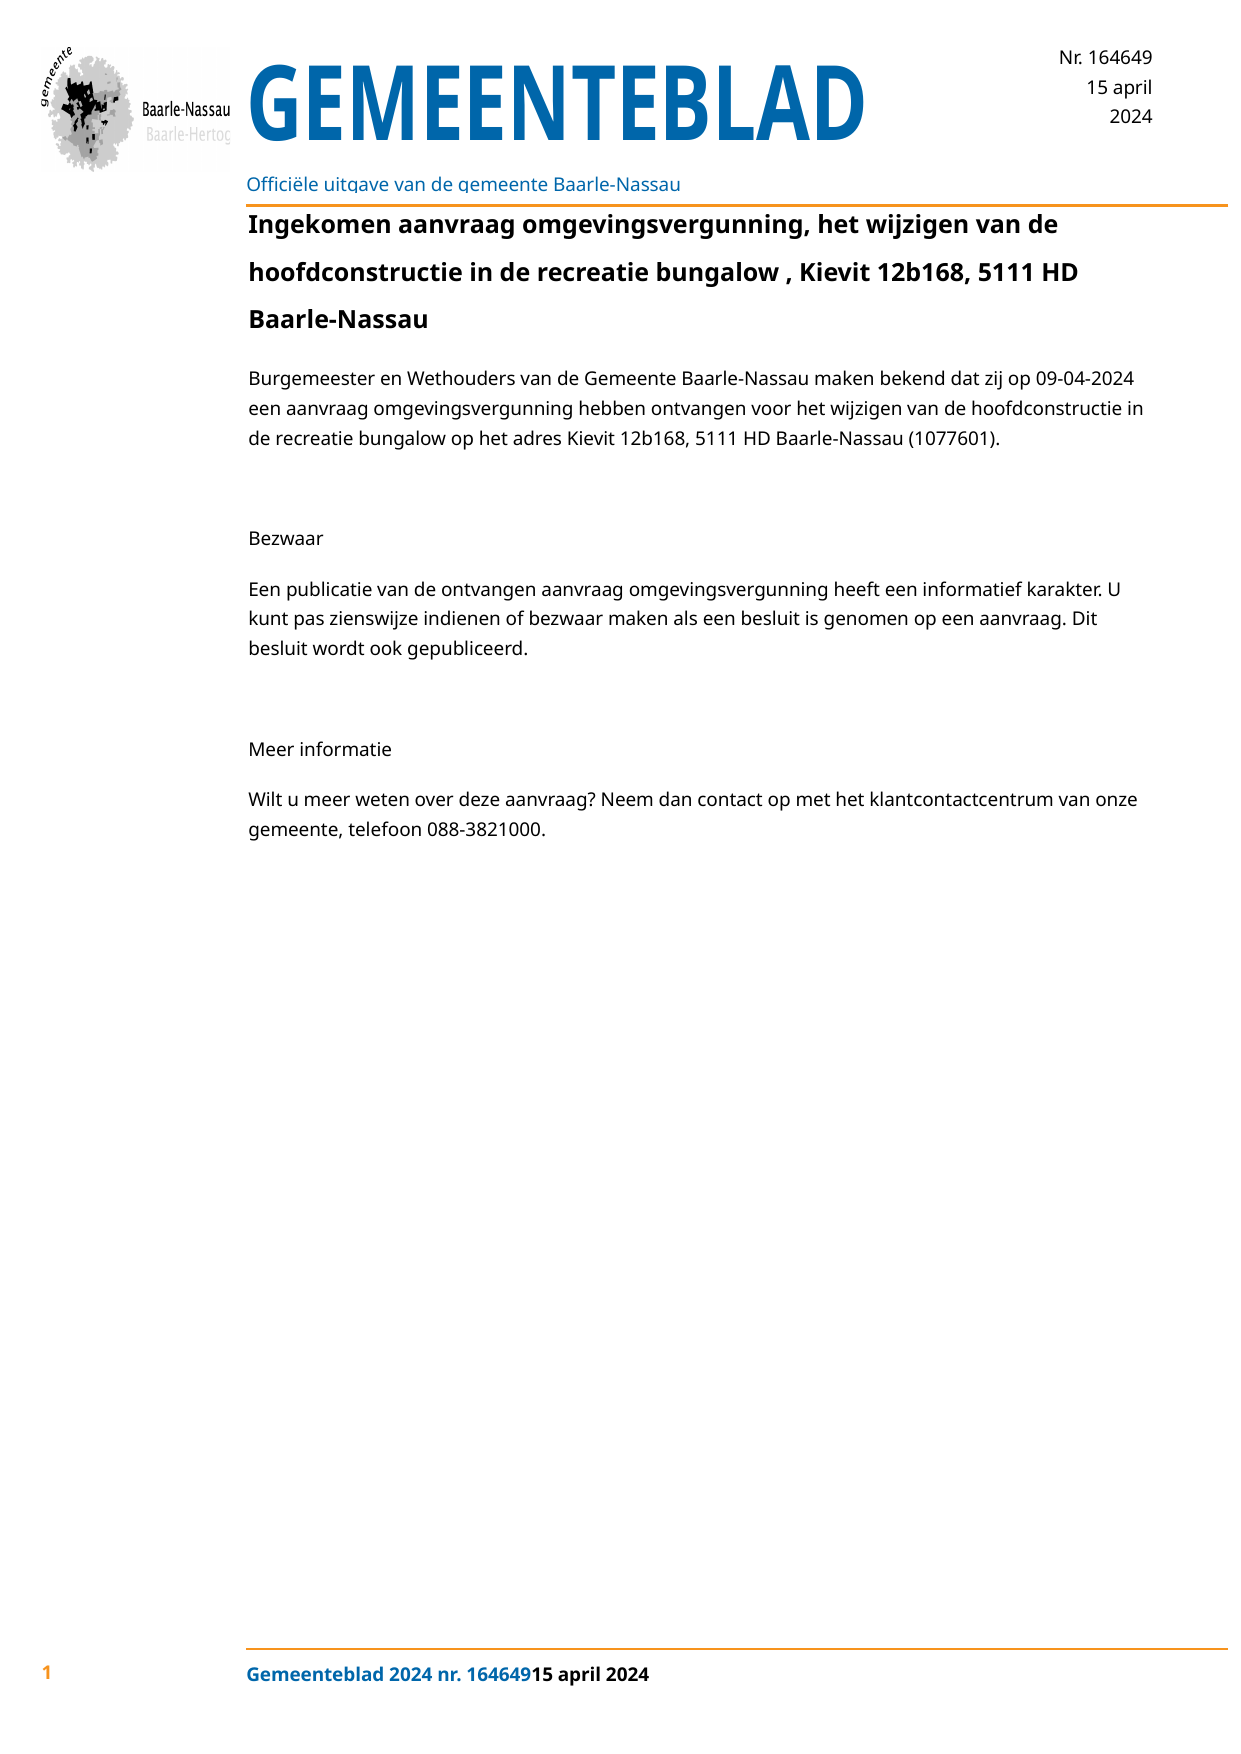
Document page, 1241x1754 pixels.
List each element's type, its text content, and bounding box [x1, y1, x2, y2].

text Wilt u meer weten over deze aanvraag? Neem dan contact op met het klantcontactcentrum van onze gemeente, telefoon 088-3821000. [248, 786, 1152, 842]
text Burgemeester en Wethouders van de Gemeente Baarle-Nassau maken bekend dat zij op 09-04-2024 een aanvraag omgevingsvergunning hebben ontvangen voor het wijzigen van de hoofdconstructie in de recreatie bungalow op het adres Kievit 12b168, 5111 HD Baarle-Nassau (1077601). [248, 366, 1152, 450]
text Een publicatie van de ontvangen aanvraag omgevingsvergunning heeft een informatief karakter. U kunt pas zienswijze indienen of bezwaar maken als een besluit is genomen op een aanvraag. Dit besluit wordt ook gepubliceerd. [248, 576, 1152, 661]
text Bezwaar [248, 526, 1152, 551]
picture [41, 47, 231, 172]
text Ingekomen aanvraag omgevingsvergunning, het wijzigen van de hoofdconstructie in de recreatie bungalow , Kievit 12b168, 5111 HD Baarle-Nassau [248, 207, 1152, 336]
text Meer informatie [248, 736, 1152, 762]
